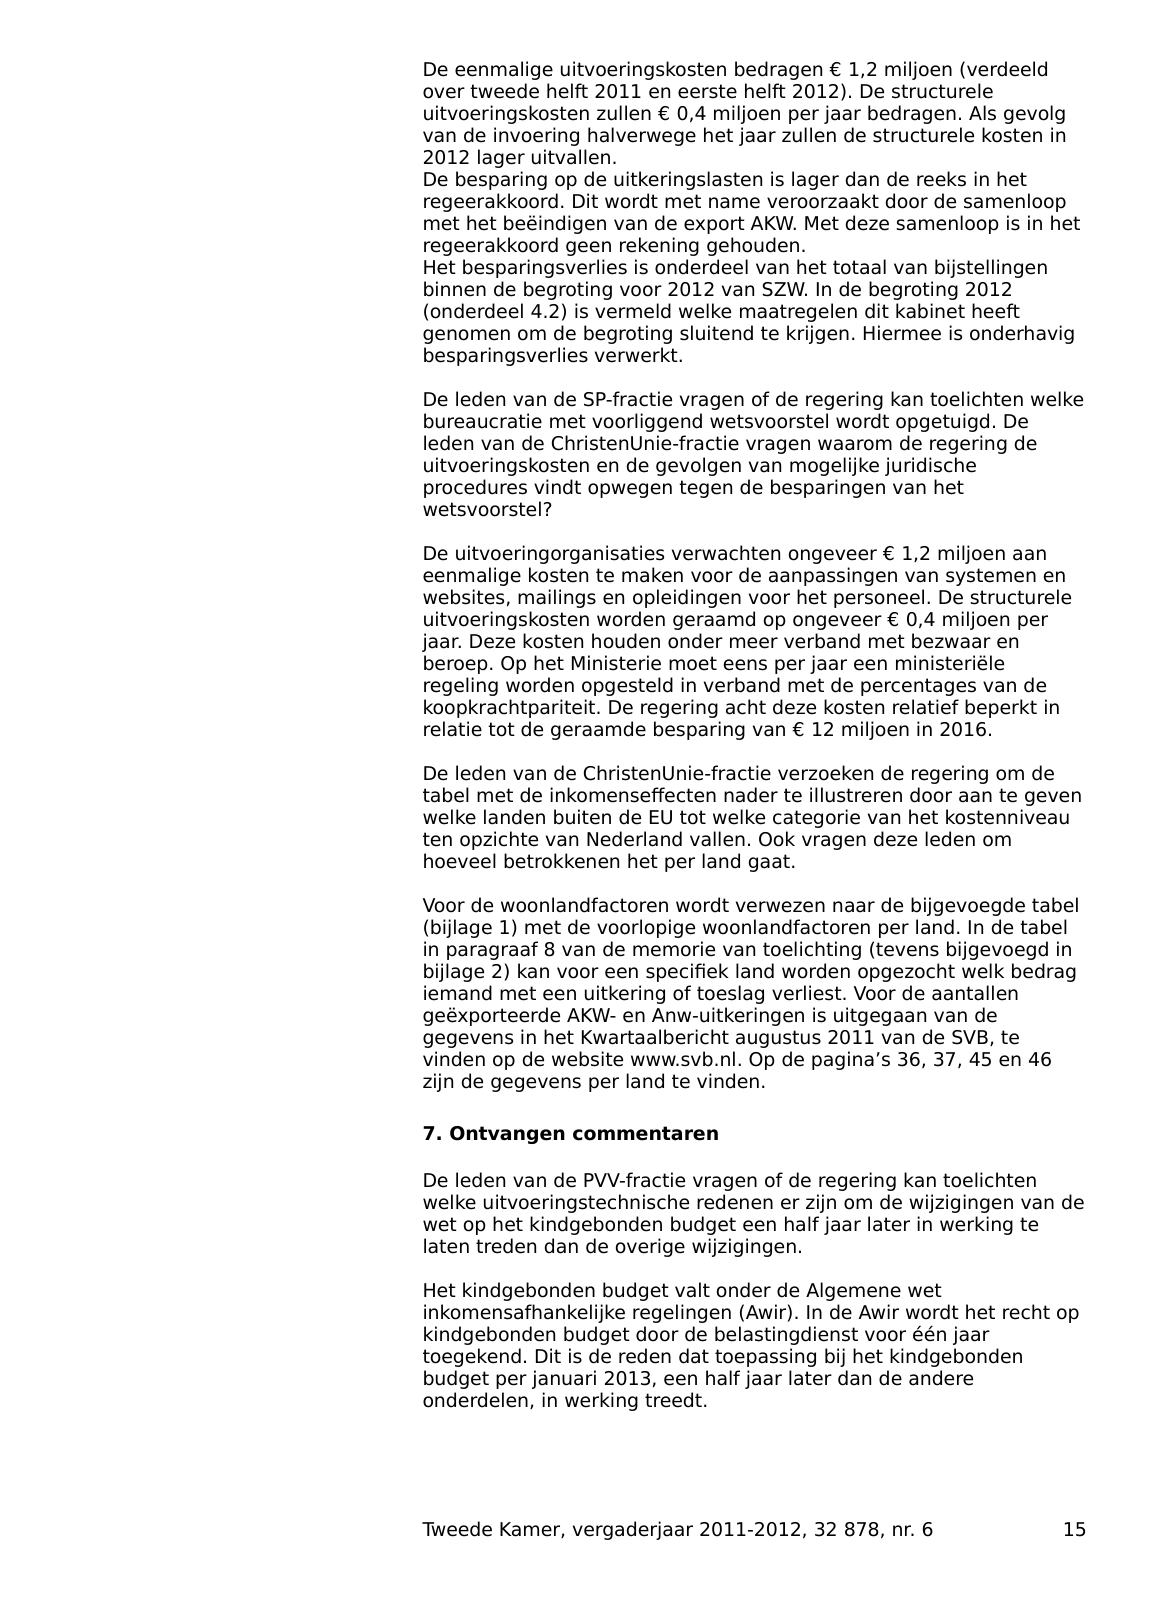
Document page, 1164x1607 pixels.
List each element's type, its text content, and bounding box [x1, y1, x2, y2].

text De eenmalige uitvoeringskosten bedragen € 1,2 miljoen (verdeeld over tweede helft 2011 en eerste helft 2012). De structurele uitvoeringskosten zullen € 0,4 miljoen per jaar bedragen. Als gevolg van de invoering halverwege het jaar zullen de structurele kosten in 2012 lager uitvallen. [422, 59, 1087, 169]
text De uitvoeringorganisaties verwachten ongeveer € 1,2 miljoen aan eenmalige kosten te maken voor de aanpassingen van systemen en websites, mailings en opleidingen voor het personeel. De structurele uitvoeringskosten worden geraamd op ongeveer € 0,4 miljoen per jaar. Deze kosten houden onder meer verband met bezwaar en beroep. Op het Ministerie moet eens per jaar een ministeriële regeling worden opgesteld in verband met de percentages van de koopkrachtpariteit. De regering acht deze kosten relatief beperkt in relatie tot de geraamde besparing van € 12 miljoen in 2016. [422, 543, 1087, 741]
text De leden van de PVV-fractie vragen of de regering kan toelichten welke uitvoeringstechnische redenen er zijn om de wijzigingen van de wet op het kindgebonden budget een half jaar later in werking te laten treden dan de overige wijzigingen. [422, 1170, 1087, 1258]
text De leden van de ChristenUnie-fractie verzoeken de regering om de tabel met de inkomenseffecten nader te illustreren door aan te geven welke landen buiten de EU tot welke categorie van het kostenniveau ten opzichte van Nederland vallen. Ook vragen deze leden om hoeveel betrokkenen het per land gaat. [422, 763, 1087, 873]
subtitle 7. Ontvangen commentaren [422, 1123, 1087, 1145]
text Voor de woonlandfactoren wordt verwezen naar de bijgevoegde tabel (bijlage 1) met de voorlopige woonlandfactoren per land. In de tabel in paragraaf 8 van de memorie van toelichting (tevens bijgevoegd in bijlage 2) kan voor een specifiek land worden opgezocht welk bedrag iemand met een uitkering of toeslag verliest. Voor de aantallen geëxporteerde AKW- en Anw-uitkeringen is uitgegaan van de gegevens in het Kwartaalbericht augustus 2011 van de SVB, te vinden op de website www.svb.nl. Op de pagina’s 36, 37, 45 en 46 zijn de gegevens per land te vinden. [422, 895, 1087, 1093]
text Het kindgebonden budget valt onder de Algemene wet inkomensafhankelijke regelingen (Awir). In de Awir wordt het recht op kindgebonden budget door de belastingdienst voor één jaar toegekend. Dit is de reden dat toepassing bij het kindgebonden budget per januari 2013, een half jaar later dan de andere onderdelen, in werking treedt. [422, 1280, 1087, 1412]
text De leden van de SP-fractie vragen of de regering kan toelichten welke bureaucratie met voorliggend wetsvoorstel wordt opgetuigd. De leden van de ChristenUnie-fractie vragen waarom de regering de uitvoeringskosten en de gevolgen van mogelijke juridische procedures vindt opwegen tegen de besparingen van het wetsvoorstel? [422, 389, 1087, 521]
text De besparing op de uitkeringslasten is lager dan de reeks in het regeerakkoord. Dit wordt met name veroorzaakt door de samenloop met het beëindigen van de export AKW. Met deze samenloop is in het regeerakkoord geen rekening gehouden. [422, 169, 1087, 257]
text Het besparingsverlies is onderdeel van het totaal van bijstellingen binnen de begroting voor 2012 van SZW. In de begroting 2012 (onderdeel 4.2) is vermeld welke maatregelen dit kabinet heeft genomen om de begroting sluitend te krijgen. Hiermee is onderhavig besparingsverlies verwerkt. [422, 257, 1087, 367]
